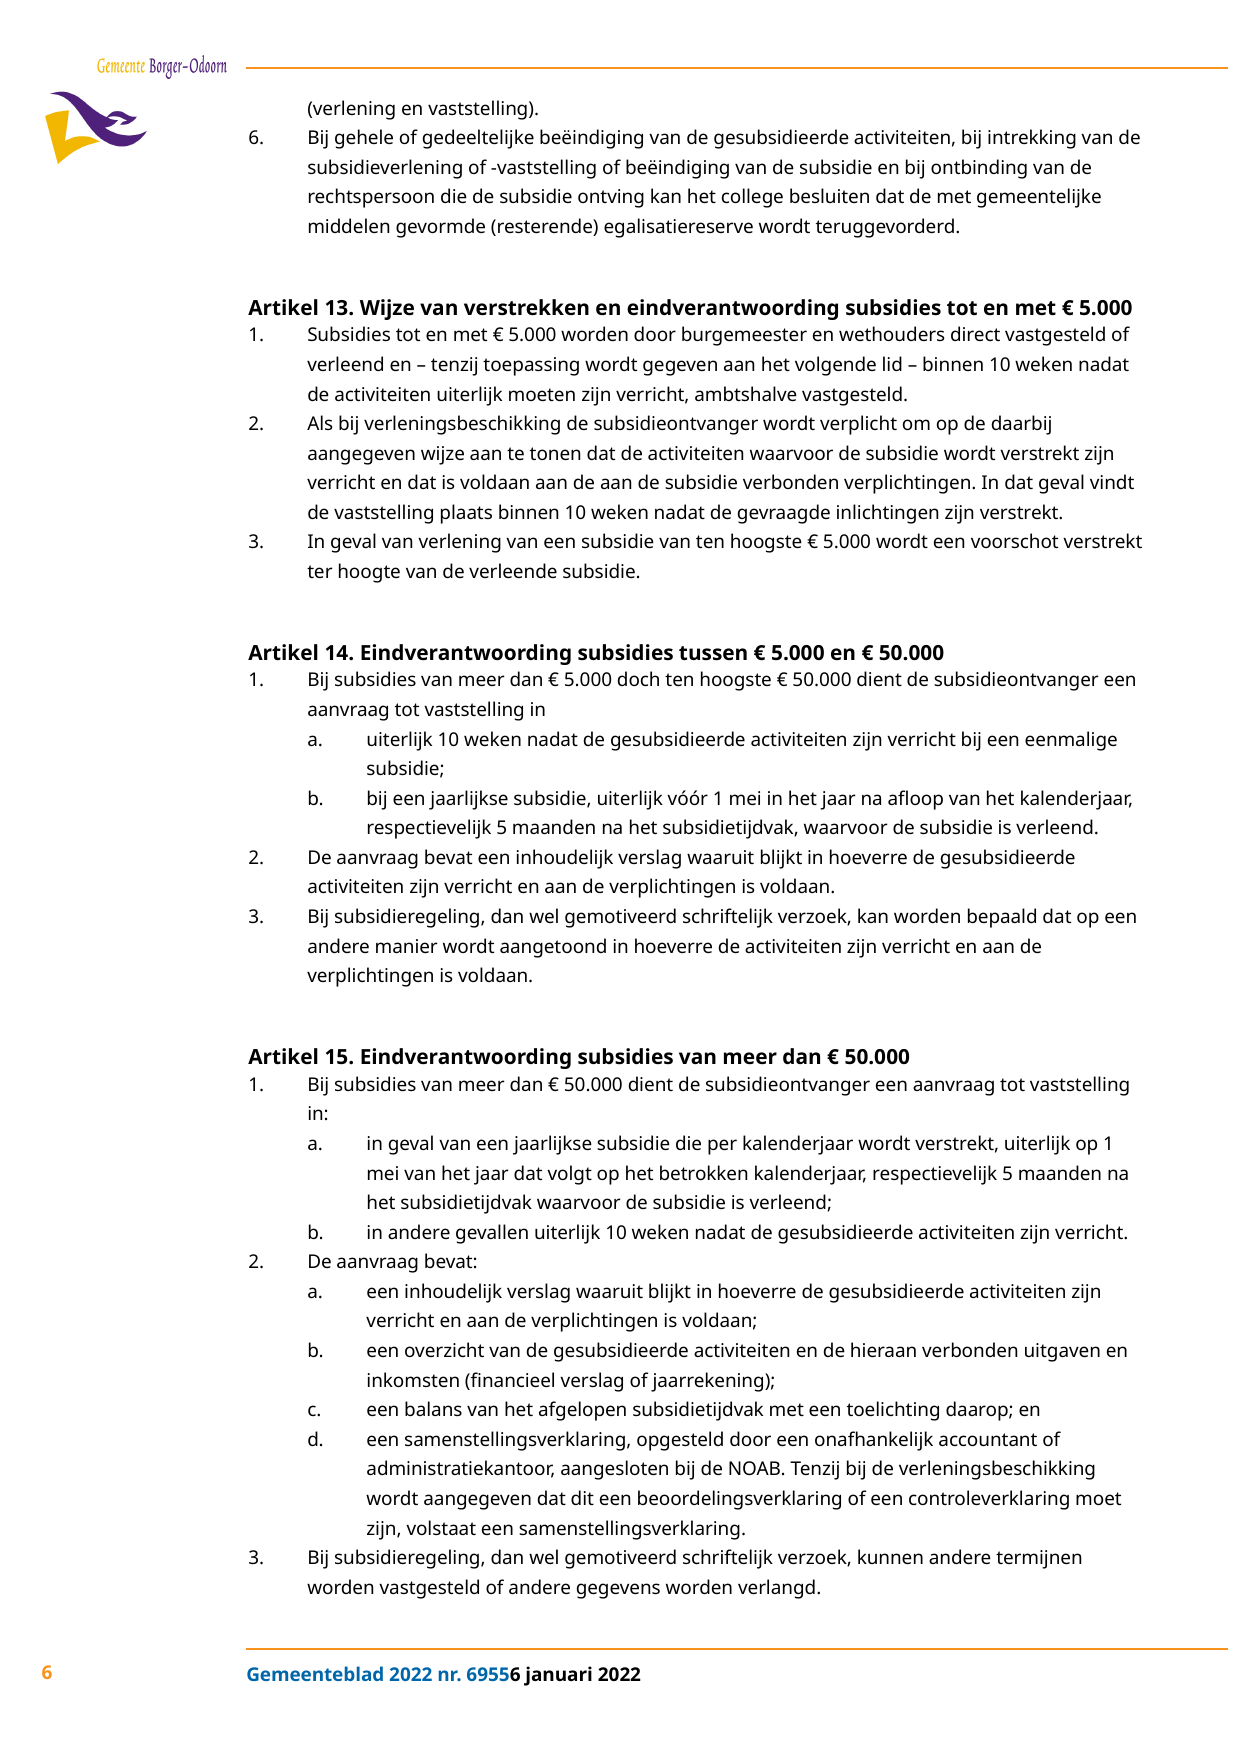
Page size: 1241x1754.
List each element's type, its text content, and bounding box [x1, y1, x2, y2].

list uiterlijk 10 weken nadat de gesubsidieerde activiteiten zijn verricht bij een eenmalige subsidie; [307, 726, 1152, 781]
list Bij subsidies van meer dan € 5.000 doch ten hoogste € 50.000 dient de subsidieontvanger een aanvraag tot vaststelling in [248, 667, 1152, 722]
list Bij subsidieregeling, dan wel gemotiveerd schriftelijk verzoek, kan worden bepaald dat op een andere manier wordt aangetoond in hoeverre de activiteiten zijn verricht en aan de verplichtingen is voldaan. [248, 903, 1152, 988]
list een balans van het afgelopen subsidietijdvak met een toelichting daarop; en [307, 1396, 1152, 1422]
list in andere gevallen uiterlijk 10 weken nadat de gesubsidieerde activiteiten zijn verricht. [307, 1219, 1152, 1244]
text Artikel 15. Eindverantwoording subsidies van meer dan € 50.000 [248, 1042, 1152, 1071]
text Artikel 13. Wijze van verstrekken en eindverantwoording subsidies tot en met € 5.000 [248, 293, 1152, 322]
list De aanvraag bevat een inhoudelijk verslag waaruit blijkt in hoeverre de gesubsidieerde activiteiten zijn verricht en aan de verplichtingen is voldaan. [248, 844, 1152, 899]
list in geval van een jaarlijkse subsidie die per kalenderjaar wordt verstrekt, uiterlijk op 1 mei van het jaar dat volgt op het betrokken kalenderjaar, respectievelijk 5 maanden na het subsidietijdvak waarvoor de subsidie is verleend; [307, 1130, 1152, 1215]
list Bij subsidies van meer dan € 50.000 dient de subsidieontvanger een aanvraag tot vaststelling in: [248, 1071, 1152, 1126]
list In geval van verlening van een subsidie van ten hoogste € 5.000 wordt een voorschot verstrekt ter hoogte van de verleende subsidie. [248, 529, 1152, 584]
list een overzicht van de gesubsidieerde activiteiten en de hieraan verbonden uitgaven en inkomsten (financieel verslag of jaarrekening); [307, 1337, 1152, 1392]
list een samenstellingsverklaring, opgesteld door een onafhankelijk accountant of administratiekantoor, aangesloten bij de NOAB. Tenzij bij de verleningsbeschikking wordt aangegeven dat dit een beoordelingsverklaring of een controleverklaring moet zijn, volstaat een samenstellingsverklaring. [307, 1426, 1152, 1540]
list (verlening en vaststelling). [248, 95, 1152, 121]
list een inhoudelijk verslag waaruit blijkt in hoeverre de gesubsidieerde activiteiten zijn verricht en aan de verplichtingen is voldaan; [307, 1278, 1152, 1333]
list Als bij verleningsbeschikking de subsidieontvanger wordt verplicht om op de daarbij aangegeven wijze aan te tonen dat de activiteiten waarvoor de subsidie wordt verstrekt zijn verricht en dat is voldaan aan de aan de subsidie verbonden verplichtingen. In dat geval vindt de vaststelling plaats binnen 10 weken nadat de gevraagde inlichtingen zijn verstrekt. [248, 410, 1152, 525]
text Artikel 14. Eindverantwoording subsidies tussen € 5.000 en € 50.000 [248, 638, 1152, 667]
picture [41, 47, 231, 172]
list Bij gehele of gedeeltelijke beëindiging van de gesubsidieerde activiteiten, bij intrekking van de subsidieverlening of -vaststelling of beëindiging van de subsidie en bij ontbinding van de rechtspersoon die de subsidie ontving kan het college besluiten dat de met gemeentelijke middelen gevormde (resterende) egalisatiereserve wordt teruggevorderd. [248, 124, 1152, 239]
list De aanvraag bevat: [248, 1248, 1152, 1274]
list Subsidies tot en met € 5.000 worden door burgemeester en wethouders direct vastgesteld of verleend en – tenzij toepassing wordt gegeven aan het volgende lid – binnen 10 weken nadat de activiteiten uiterlijk moeten zijn verricht, ambtshalve vastgesteld. [248, 322, 1152, 406]
list bij een jaarlijkse subsidie, uiterlijk vóór 1 mei in het jaar na afloop van het kalenderjaar, respectievelijk 5 maanden na het subsidietijdvak, waarvoor de subsidie is verleend. [307, 785, 1152, 840]
list Bij subsidieregeling, dan wel gemotiveerd schriftelijk verzoek, kunnen andere termijnen worden vastgesteld of andere gegevens worden verlangd. [248, 1544, 1152, 1599]
